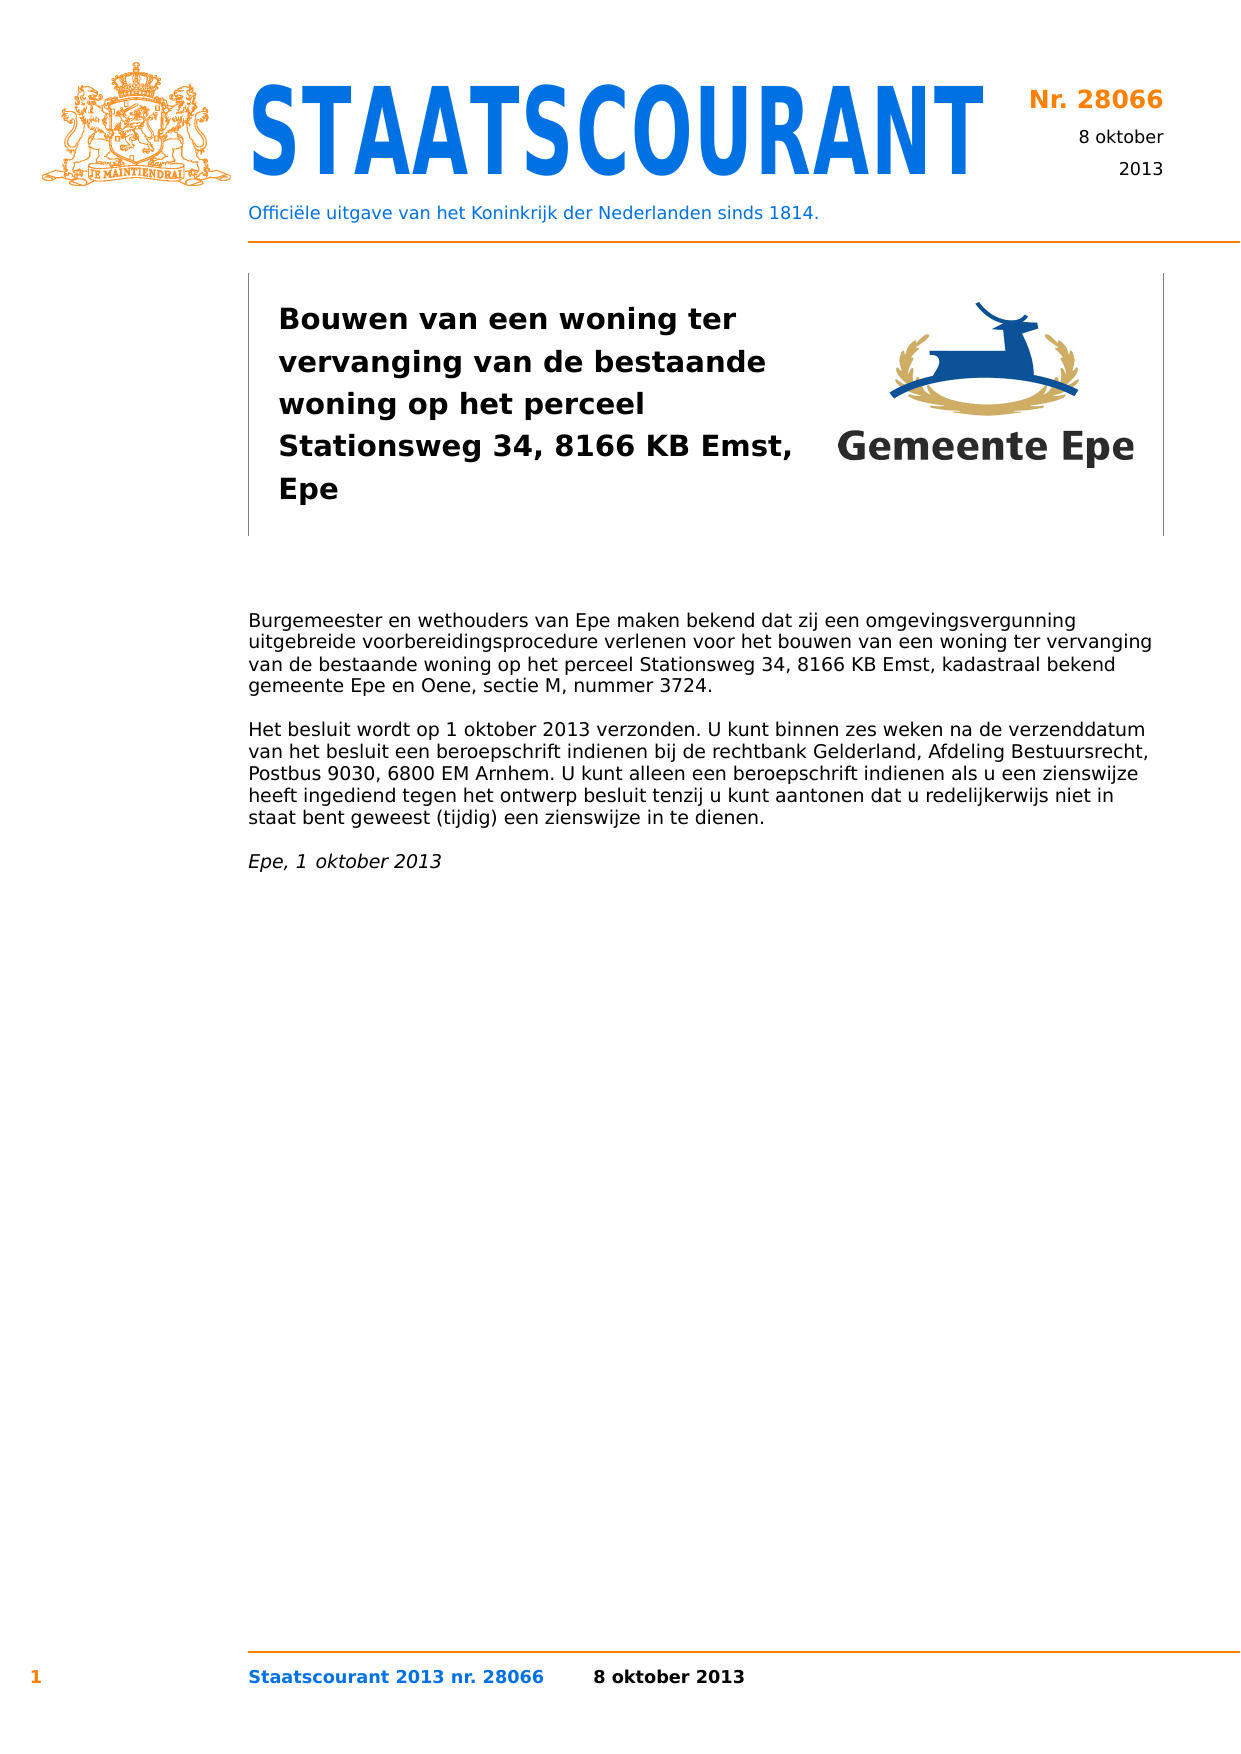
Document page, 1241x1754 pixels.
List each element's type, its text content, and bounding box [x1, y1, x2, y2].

picture [838, 302, 1134, 468]
text Epe, 1 oktober 2013 [248, 851, 1163, 873]
subtitle Bouwen van een woning ter vervanging van de bestaande woning op het perceel Stationsweg 34, 8166 KB Emst, Epe [249, 273, 1163, 536]
text Burgemeester en wethouders van Epe maken bekend dat zij een omgevingsvergunning uitgebreide voorbereidingsprocedure verlenen voor het bouwen van een woning ter vervanging van de bestaande woning op het perceel Stationsweg 34, 8166 KB Emst, kadastraal bekend gemeente Epe en Oene, sectie M, nummer 3724. [248, 609, 1163, 697]
text Het besluit wordt op 1 oktober 2013 verzonden. U kunt binnen zes weken na de verzenddatum van het besluit een beroepschrift indienen bij de rechtbank Gelderland, Afdeling Bestuursrecht, Postbus 9030, 6800 EM Arnhem. U kunt alleen een beroepschrift indienen als u een zienswijze heeft ingediend tegen het ontwerp besluit tenzij u kunt aantonen dat u redelijkerwijs niet in staat bent geweest (tijdig) een zienswijze in te dienen. [248, 719, 1163, 829]
table_header Nr. 28066 [998, 62, 1240, 121]
picture [41, 62, 231, 186]
table_cell Officiële uitgave van het Koninkrijk der Nederlanden sinds 1814. [248, 203, 1240, 241]
table_cell 8 oktober [998, 121, 1240, 153]
table_header STAATSCOURANT [248, 62, 998, 203]
table_header [25, 62, 248, 241]
table_cell 2013 [998, 153, 1240, 203]
